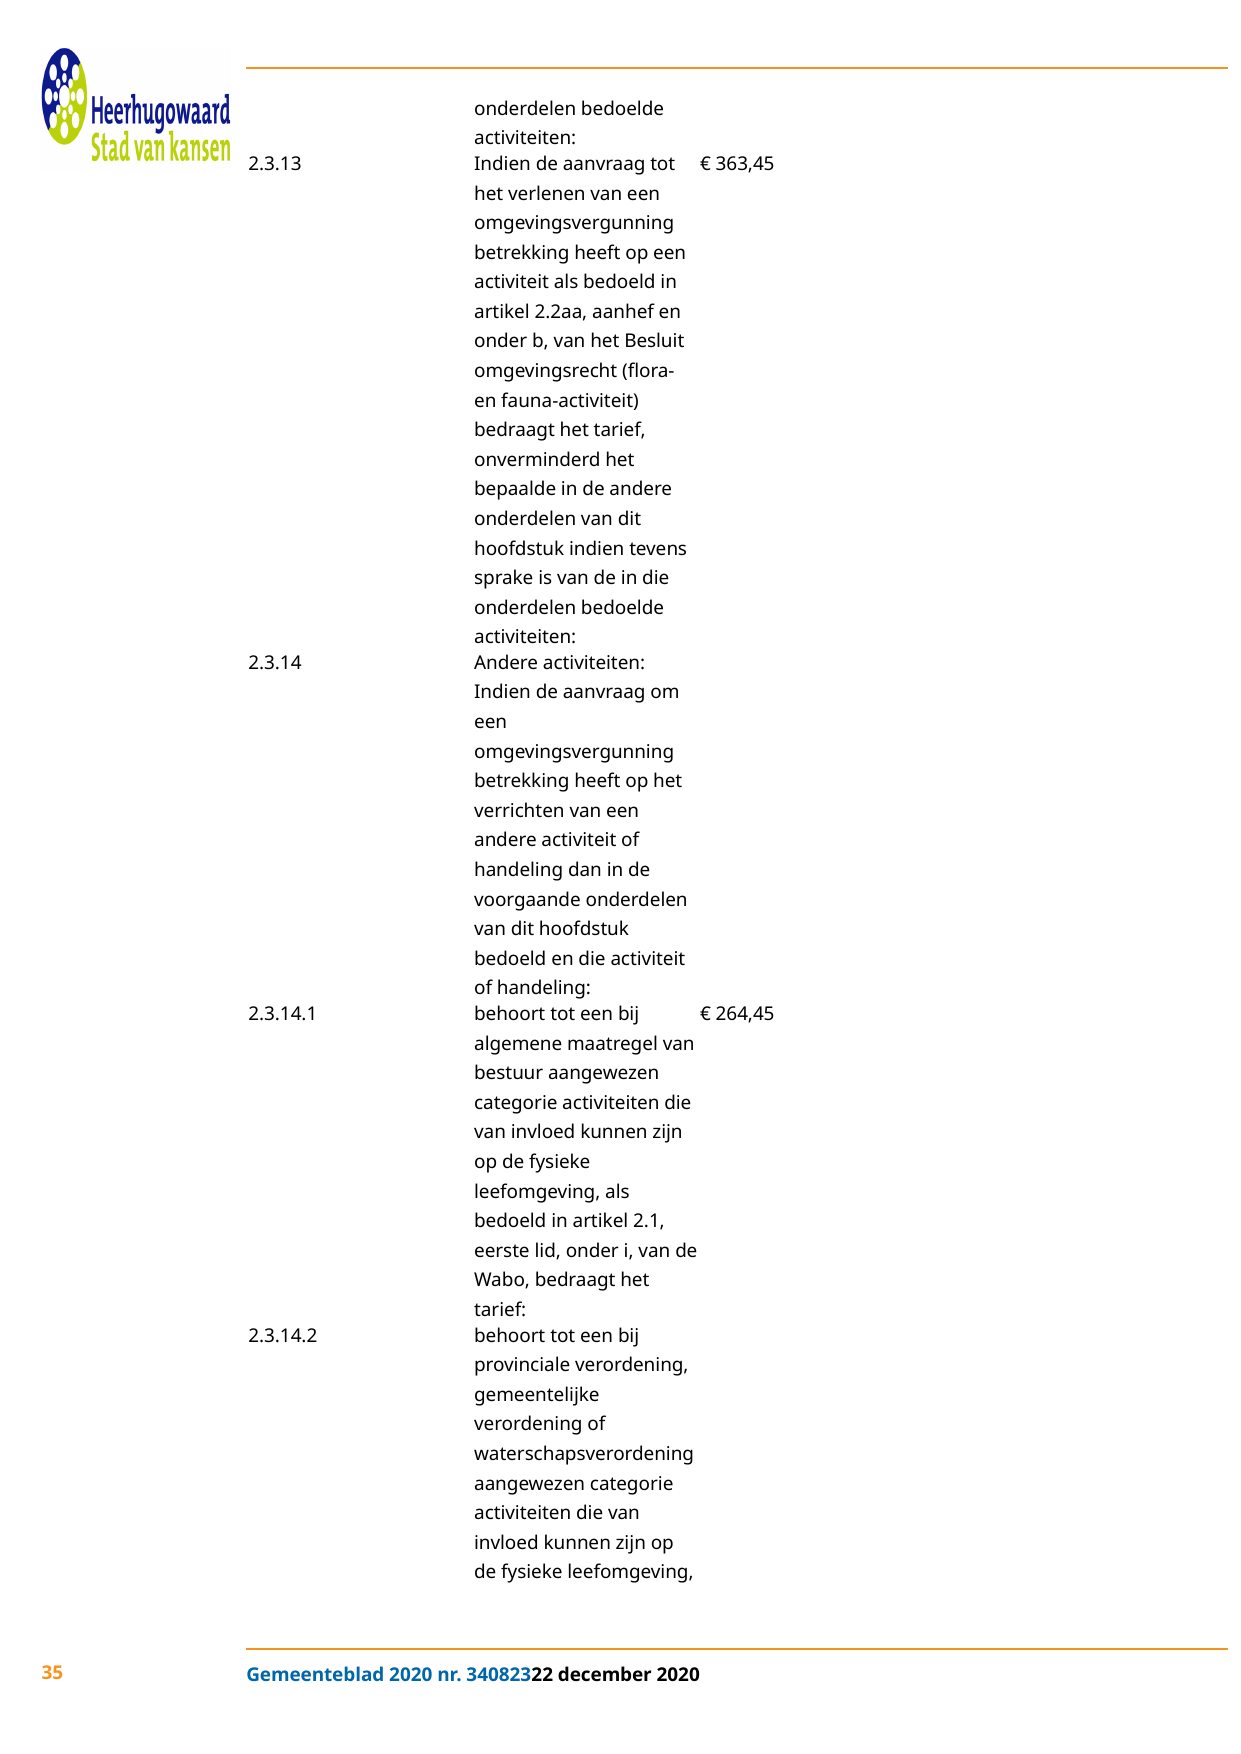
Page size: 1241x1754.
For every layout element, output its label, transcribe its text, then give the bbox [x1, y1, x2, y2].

table_cell [700, 95, 926, 150]
table_cell [926, 1322, 1152, 1584]
table_cell [700, 649, 926, 1000]
table_cell Andere activiteiten: Indien de aanvraag om een omgevingsvergunning betrekking heeft op het verrichten van een andere activiteit of handeling dan in de voorgaande onderdelen van dit hoofdstuk bedoeld en die activiteit of handeling: [474, 649, 700, 1000]
table_cell 2.3.14 [248, 649, 474, 1000]
table_cell [926, 649, 1152, 1000]
table_cell 2.3.14.1 [248, 1000, 474, 1322]
table_cell € 264,45 [700, 1000, 926, 1322]
table_cell € 363,45 [700, 150, 926, 649]
table_cell onderdelen bedoelde activiteiten: [474, 95, 700, 150]
table_cell [926, 150, 1152, 649]
table_cell behoort tot een bij algemene maatregel van bestuur aangewezen categorie activiteiten die van invloed kunnen zijn op de fysieke leefomgeving, als bedoeld in artikel 2.1, eerste lid, onder i, van de Wabo, bedraagt het tarief: [474, 1000, 700, 1322]
table_cell 2.3.14.2 [248, 1322, 474, 1584]
table_cell [926, 95, 1152, 150]
table_cell behoort tot een bij provinciale verordening, gemeentelijke verordening of waterschapsverordening aangewezen categorie activiteiten die van invloed kunnen zijn op de fysieke leefomgeving, [474, 1322, 700, 1584]
table_cell 2.3.13 [248, 150, 474, 649]
table_cell Indien de aanvraag tot het verlenen van een omgevingsvergunning betrekking heeft op een activiteit als bedoeld in artikel 2.2aa, aanhef en onder b, van het Besluit omgevingsrecht (flora- en fauna-activiteit) bedraagt het tarief, onverminderd het bepaalde in de andere onderdelen van dit hoofdstuk indien tevens sprake is van de in die onderdelen bedoelde activiteiten: [474, 150, 700, 649]
picture [41, 47, 231, 172]
table_cell [248, 95, 474, 150]
table_cell [926, 1000, 1152, 1322]
table_cell [700, 1322, 926, 1584]
